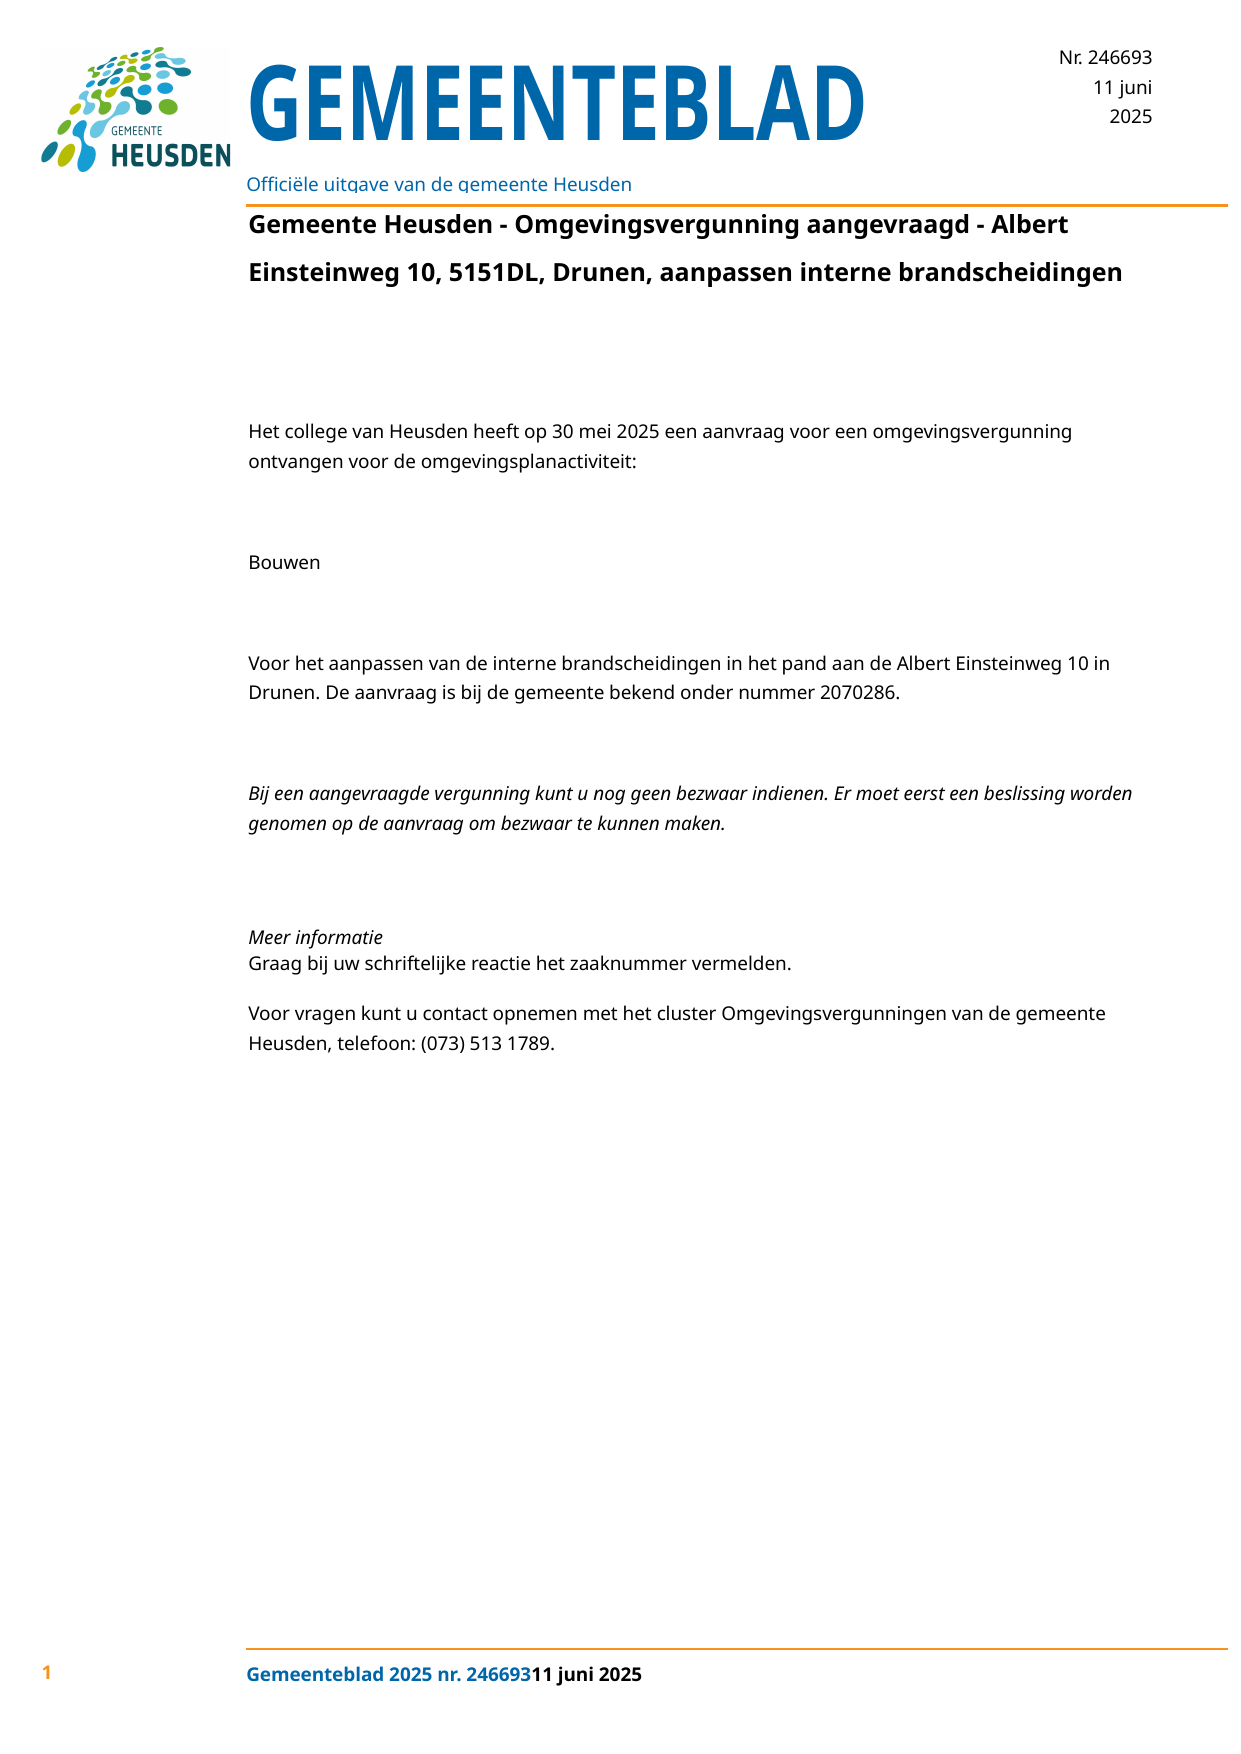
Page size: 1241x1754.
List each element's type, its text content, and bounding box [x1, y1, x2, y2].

text Voor het aanpassen van de interne brandscheidingen in het pand aan de Albert Einsteinweg 10 in Drunen. De aanvraag is bij de gemeente bekend onder nummer 2070286. [248, 650, 1152, 705]
text Bouwen [248, 549, 1152, 575]
text Graag bij uw schriftelijke reactie het zaaknummer vermelden. [248, 950, 1152, 976]
text Gemeente Heusden - Omgevingsvergunning aangevraagd - Albert Einsteinweg 10, 5151DL, Drunen, aanpassen interne brandscheidingen [248, 207, 1152, 288]
text Meer informatie [248, 924, 1152, 950]
text Het college van Heusden heeft op 30 mei 2025 een aanvraag voor een omgevingsvergunning ontvangen voor de omgevingsplanactiviteit: [248, 419, 1152, 474]
text Voor vragen kunt u contact opnemen met het cluster Omgevingsvergunningen van de gemeente Heusden, telefoon: (073) 513 1789. [248, 1001, 1152, 1056]
picture [41, 47, 231, 172]
text Bij een aangevraagde vergunning kunt u nog geen bezwaar indienen. Er moet eerst een beslissing worden genomen op de aanvraag om bezwaar te kunnen maken. [248, 780, 1152, 836]
